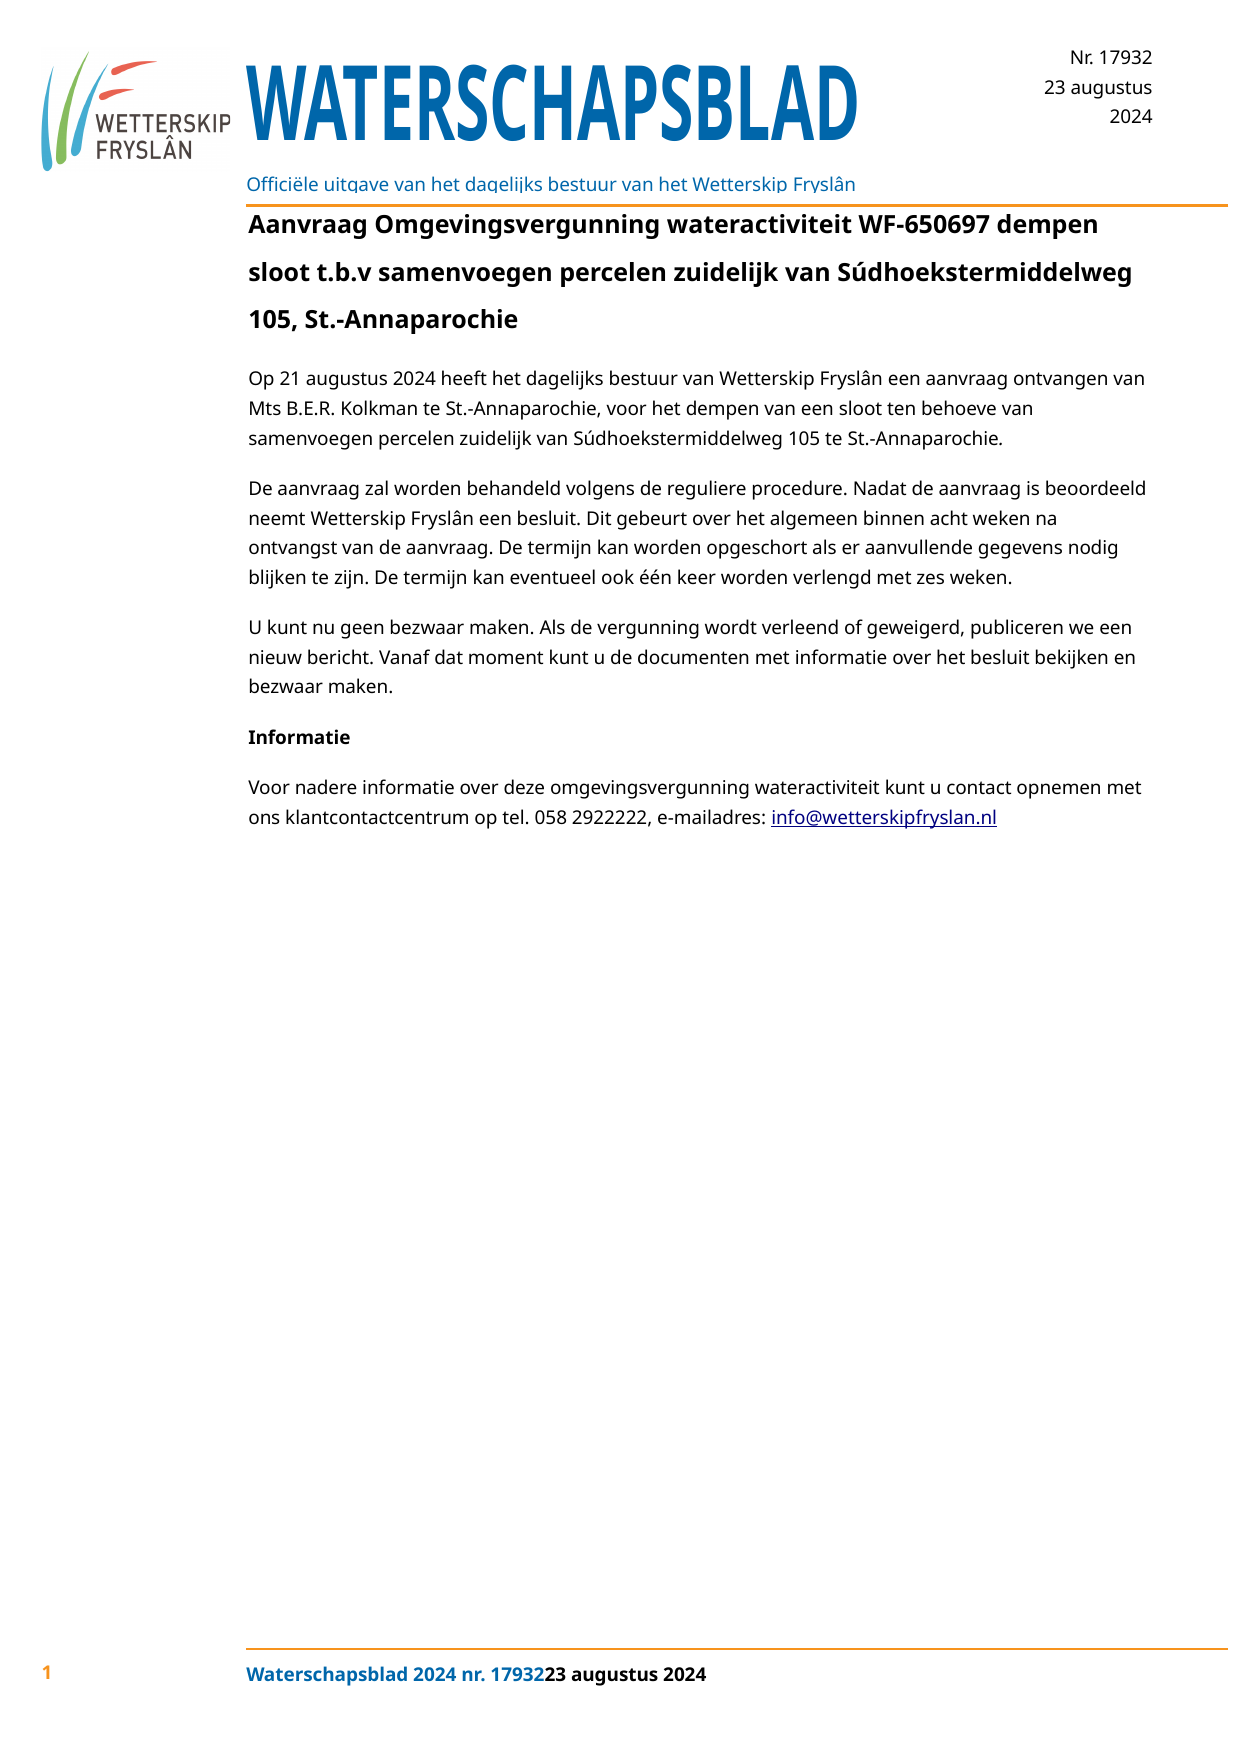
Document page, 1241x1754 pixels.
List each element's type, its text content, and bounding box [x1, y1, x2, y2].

text Voor nadere informatie over deze omgevingsvergunning wateractiviteit kunt u contact opnemen met ons klantcontactcentrum op tel. 058 2922222, e-mailadres: info@wetterskipfryslan.nl [248, 774, 1152, 829]
picture [41, 47, 231, 172]
text U kunt nu geen bezwaar maken. Als de vergunning wordt verleend of geweigerd, publiceren we een nieuw bericht. Vanaf dat moment kunt u de documenten met informatie over het besluit bekijken en bezwaar maken. [248, 614, 1152, 699]
text Op 21 augustus 2024 heeft het dagelijks bestuur van Wetterskip Fryslân een aanvraag ontvangen van Mts B.E.R. Kolkman te St.-Annaparochie, voor het dempen van een sloot ten behoeve van samenvoegen percelen zuidelijk van Súdhoekstermiddelweg 105 te St.-Annaparochie. [248, 366, 1152, 450]
text De aanvraag zal worden behandeld volgens de reguliere procedure. Nadat de aanvraag is beoordeeld neemt Wetterskip Fryslân een besluit. Dit gebeurt over het algemeen binnen acht weken na ontvangst van de aanvraag. De termijn kan worden opgeschort als er aanvullende gegevens nodig blijken te zijn. De termijn kan eventueel ook één keer worden verlengd met zes weken. [248, 475, 1152, 589]
text Informatie [248, 724, 1152, 749]
text Aanvraag Omgevingsvergunning wateractiviteit WF-650697 dempen sloot t.b.v samenvoegen percelen zuidelijk van Súdhoekstermiddelweg 105, St.-Annaparochie [248, 207, 1152, 336]
